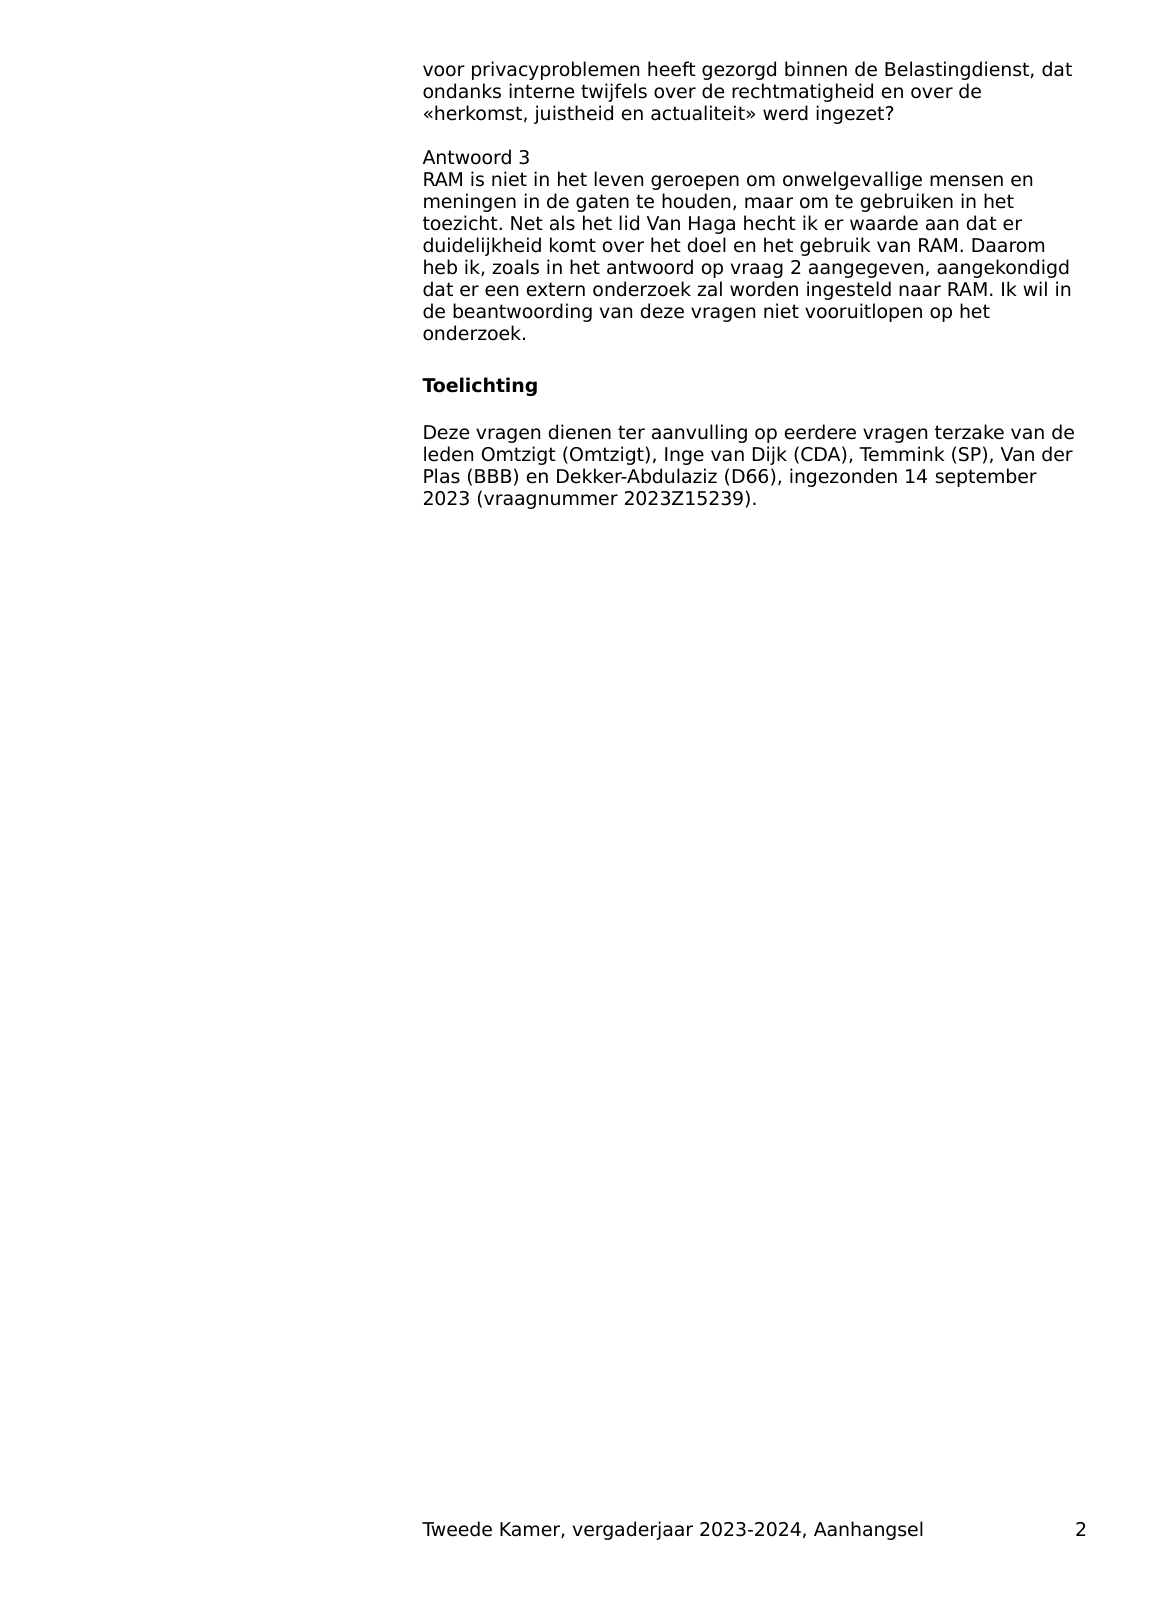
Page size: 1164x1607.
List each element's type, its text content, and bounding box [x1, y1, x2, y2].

text RAM is niet in het leven geroepen om onwelgevallige mensen en meningen in de gaten te houden, maar om te gebruiken in het toezicht. Net als het lid Van Haga hecht ik er waarde aan dat er duidelijkheid komt over het doel en het gebruik van RAM. Daarom heb ik, zoals in het antwoord op vraag 2 aangegeven, aangekondigd dat er een extern onderzoek zal worden ingesteld naar RAM. Ik wil in de beantwoording van deze vragen niet vooruitlopen op het onderzoek. [422, 169, 1087, 345]
text Deze vragen dienen ter aanvulling op eerdere vragen terzake van de leden Omtzigt (Omtzigt), Inge van Dijk (CDA), Temmink (SP), Van der Plas (BBB) en Dekker-Abdulaziz (D66), ingezonden 14 september 2023 (vraagnummer 2023Z15239). [422, 422, 1087, 510]
text voor privacyproblemen heeft gezorgd binnen de Belastingdienst, dat ondanks interne twijfels over de rechtmatigheid en over de «herkomst, juistheid en actualiteit» werd ingezet? [422, 59, 1087, 125]
text Antwoord 3 [422, 147, 1087, 169]
subtitle Toelichting [422, 375, 1087, 397]
